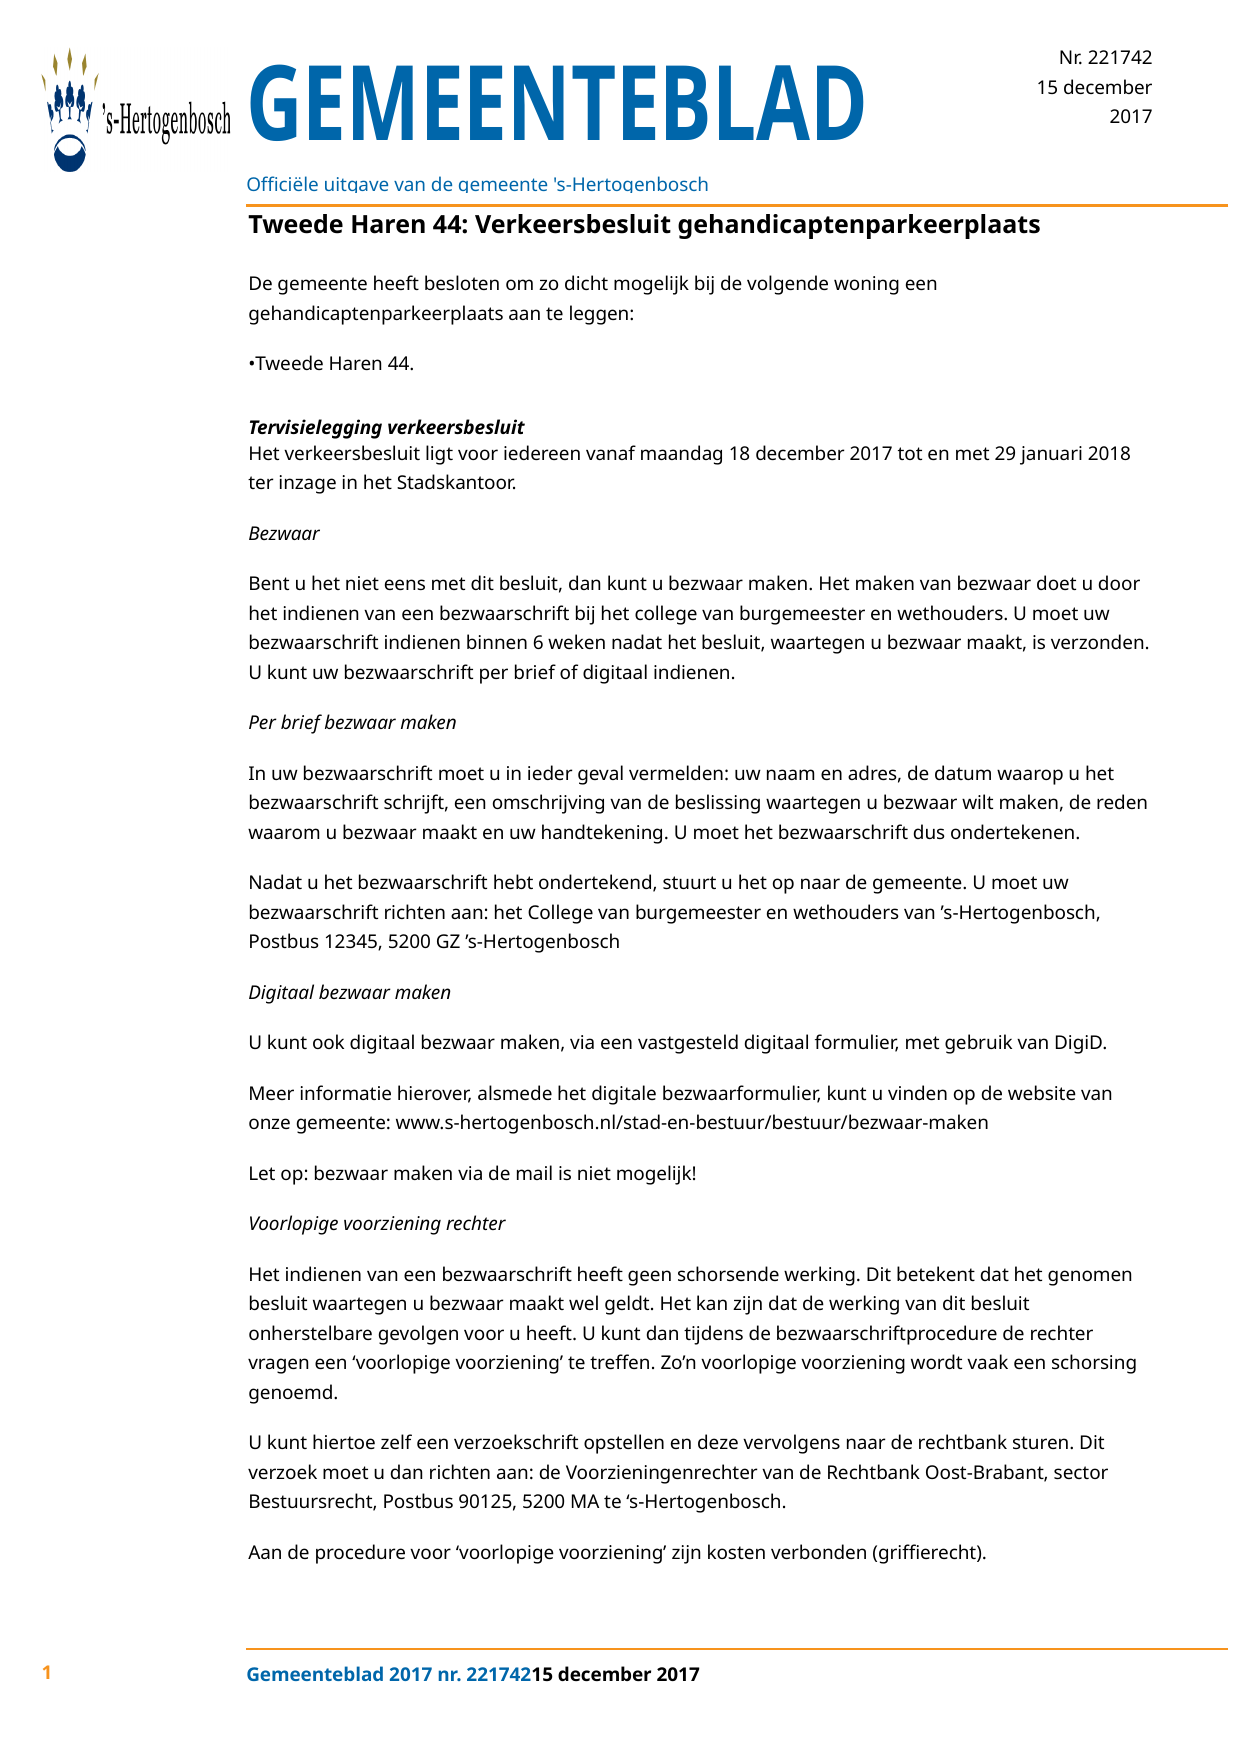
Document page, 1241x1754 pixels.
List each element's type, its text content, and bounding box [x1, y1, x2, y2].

text Voorlopige voorziening rechter [248, 1210, 1152, 1236]
picture [41, 47, 231, 172]
text Bent u het niet eens met dit besluit, dan kunt u bezwaar maken. Het maken van bezwaar doet u door het indienen van een bezwaarschrift bij het college van burgemeester en wethouders. U moet uw bezwaarschrift indienen binnen 6 weken nadat het besluit, waartegen u bezwaar maakt, is verzonden. U kunt uw bezwaarschrift per brief of digitaal indienen. [248, 570, 1152, 685]
text Tervisielegging verkeersbesluit [248, 414, 1152, 440]
text Het indienen van een bezwaarschrift heeft geen schorsende werking. Dit betekent dat het genomen besluit waartegen u bezwaar maakt wel geldt. Het kan zijn dat de werking van dit besluit onherstelbare gevolgen voor u heeft. U kunt dan tijdens de bezwaarschriftprocedure de rechter vragen een ‘voorlopige voorziening’ te treffen. Zo’n voorlopige voorziening wordt vaak een schorsing genoemd. [248, 1261, 1152, 1405]
text Per brief bezwaar maken [248, 709, 1152, 735]
text Het verkeersbesluit ligt voor iedereen vanaf maandag 18 december 2017 tot en met 29 januari 2018 ter inzage in het Stadskantoor. [248, 440, 1152, 495]
text Bezwaar [248, 520, 1152, 546]
text In uw bezwaarschrift moet u in ieder geval vermelden: uw naam en adres, de datum waarop u het bezwaarschrift schrijft, een omschrijving van de beslissing waartegen u bezwaar wilt maken, de reden waarom u bezwaar maakt en uw handtekening. U moet het bezwaarschrift dus ondertekenen. [248, 760, 1152, 845]
text Nadat u het bezwaarschrift hebt ondertekend, stuurt u het op naar de gemeente. U moet uw bezwaarschrift richten aan: het College van burgemeester en wethouders van ’s-Hertogenbosch, Postbus 12345, 5200 GZ ’s-Hertogenbosch [248, 869, 1152, 954]
text Digitaal bezwaar maken [248, 979, 1152, 1005]
text Let op: bezwaar maken via de mail is niet mogelijk! [248, 1160, 1152, 1186]
text Meer informatie hierover, alsmede het digitale bezwaarformulier, kunt u vinden op de website van onze gemeente: www.s-hertogenbosch.nl/stad-en-bestuur/bestuur/bezwaar-maken [248, 1080, 1152, 1135]
text •Tweede Haren 44. [248, 350, 1152, 376]
text U kunt hiertoe zelf een verzoekschrift opstellen en deze vervolgens naar de rechtbank sturen. Dit verzoek moet u dan richten aan: de Voorzieningenrechter van de Rechtbank Oost-Brabant, sector Bestuursrecht, Postbus 90125, 5200 MA te ‘s-Hertogenbosch. [248, 1429, 1152, 1514]
text U kunt ook digitaal bezwaar maken, via een vastgesteld digitaal formulier, met gebruik van DigiD. [248, 1029, 1152, 1055]
text Aan de procedure voor ‘voorlopige voorziening’ zijn kosten verbonden (griffierecht). [248, 1539, 1152, 1565]
text De gemeente heeft besloten om zo dicht mogelijk bij de volgende woning een gehandicaptenparkeerplaats aan te leggen: [248, 270, 1152, 326]
text Tweede Haren 44: Verkeersbesluit gehandicaptenparkeerplaats [248, 207, 1152, 241]
